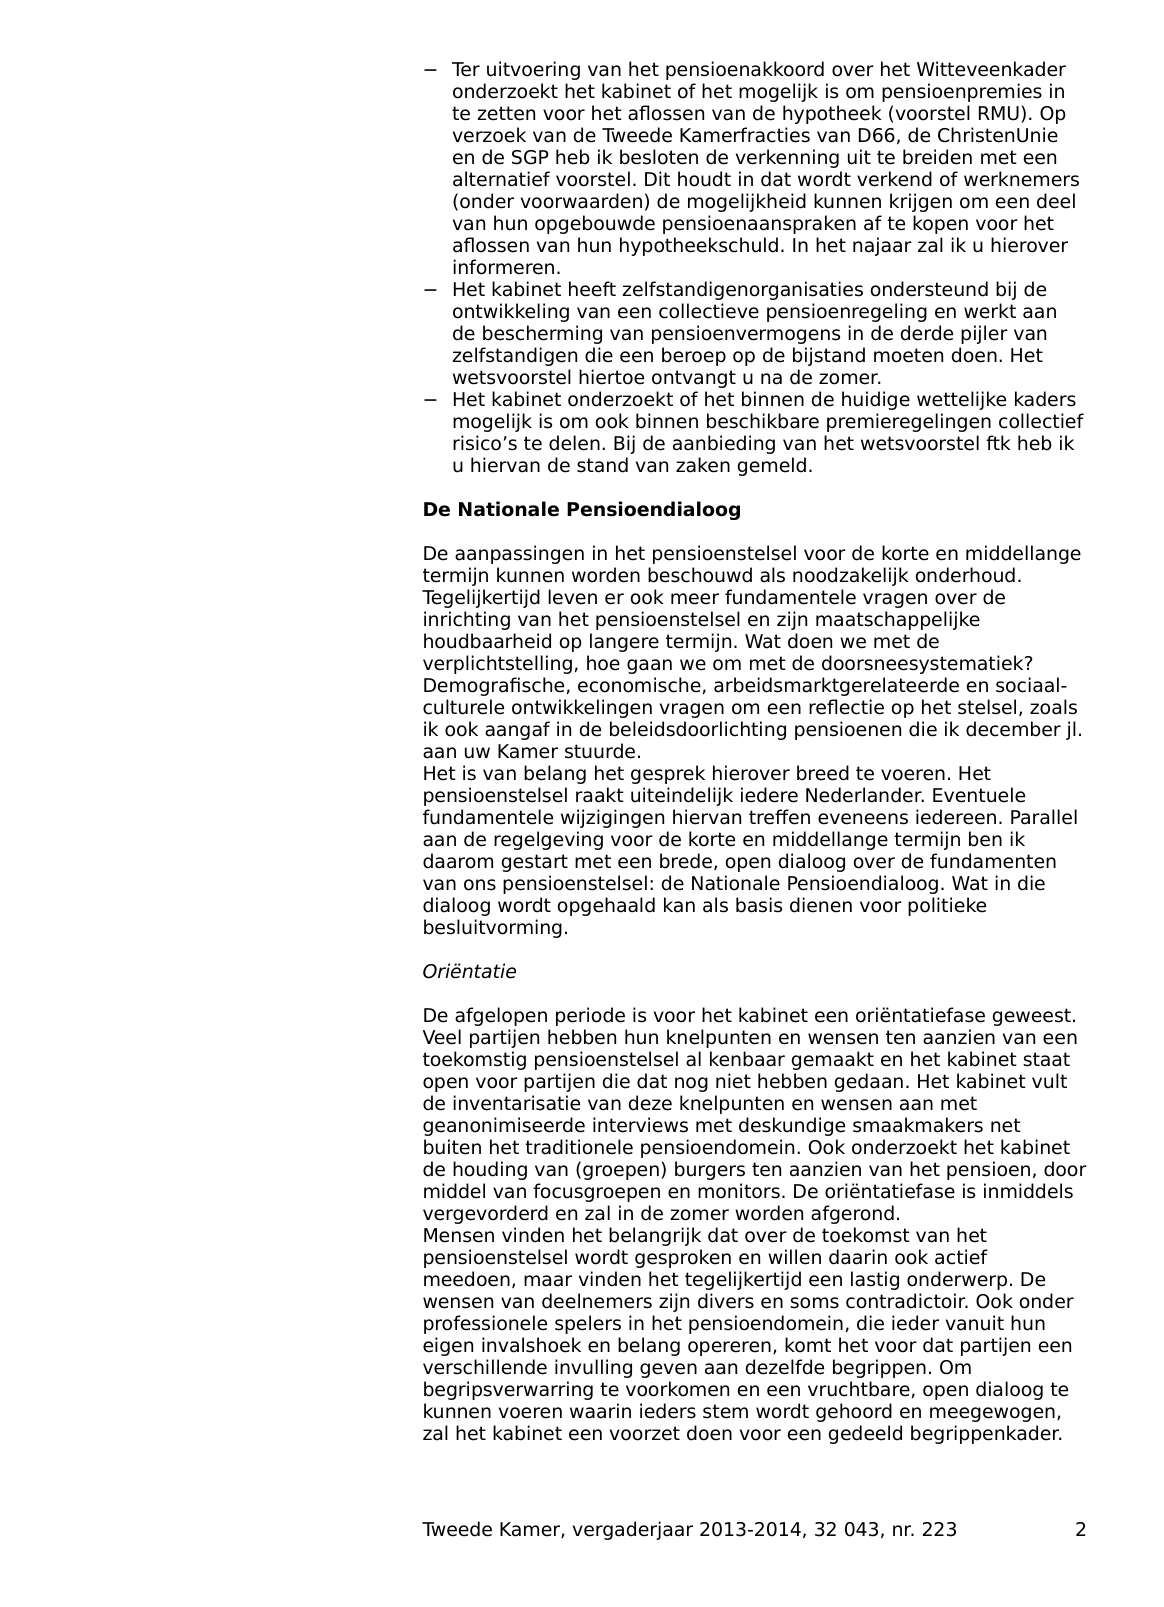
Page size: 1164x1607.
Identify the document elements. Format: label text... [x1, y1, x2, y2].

text − Ter uitvoering van het pensioenakkoord over het Witteveenkader onderzoekt het kabinet of het mogelijk is om pensioenpremies in te zetten voor het aflossen van de hypotheek (voorstel RMU). Op verzoek van de Tweede Kamerfracties van D66, de ChristenUnie en de SGP heb ik besloten de verkenning uit te breiden met een alternatief voorstel. Dit houdt in dat wordt verkend of werknemers (onder voorwaarden) de mogelijkheid kunnen krijgen om een deel van hun opgebouwde pensioenaanspraken af te kopen voor het aflossen van hun hypotheekschuld. In het najaar zal ik u hierover informeren. [422, 59, 1087, 279]
subtitle De Nationale Pensioendialoog [422, 499, 1087, 521]
text Het is van belang het gesprek hierover breed te voeren. Het pensioenstelsel raakt uiteindelijk iedere Nederlander. Eventuele fundamentele wijzigingen hiervan treffen eveneens iedereen. Parallel aan de regelgeving voor de korte en middellange termijn ben ik daarom gestart met een brede, open dialoog over de fundamenten van ons pensioenstelsel: de Nationale Pensioendialoog. Wat in die dialoog wordt opgehaald kan als basis dienen voor politieke besluitvorming. [422, 763, 1087, 939]
text − Het kabinet onderzoekt of het binnen de huidige wettelijke kaders mogelijk is om ook binnen beschikbare premieregelingen collectief risico’s te delen. Bij de aanbieding van het wetsvoorstel ftk heb ik u hiervan de stand van zaken gemeld. [422, 389, 1087, 477]
text − Het kabinet heeft zelfstandigenorganisaties ondersteund bij de ontwikkeling van een collectieve pensioenregeling en werkt aan de bescherming van pensioenvermogens in de derde pijler van zelfstandigen die een beroep op de bijstand moeten doen. Het wetsvoorstel hiertoe ontvangt u na de zomer. [422, 279, 1087, 389]
text De afgelopen periode is voor het kabinet een oriëntatiefase geweest. Veel partijen hebben hun knelpunten en wensen ten aanzien van een toekomstig pensioenstelsel al kenbaar gemaakt en het kabinet staat open voor partijen die dat nog niet hebben gedaan. Het kabinet vult de inventarisatie van deze knelpunten en wensen aan met geanonimiseerde interviews met deskundige smaakmakers net buiten het traditionele pensioendomein. Ook onderzoekt het kabinet de houding van (groepen) burgers ten aanzien van het pensioen, door middel van focusgroepen en monitors. De oriëntatiefase is inmiddels vergevorderd en zal in de zomer worden afgerond. [422, 1005, 1087, 1225]
text Mensen vinden het belangrijk dat over de toekomst van het pensioenstelsel wordt gesproken en willen daarin ook actief meedoen, maar vinden het tegelijkertijd een lastig onderwerp. De wensen van deelnemers zijn divers en soms contradictoir. Ook onder professionele spelers in het pensioendomein, die ieder vanuit hun eigen invalshoek en belang opereren, komt het voor dat partijen een verschillende invulling geven aan dezelfde begrippen. Om begripsverwarring te voorkomen en een vruchtbare, open dialoog te kunnen voeren waarin ieders stem wordt gehoord en meegewogen, zal het kabinet een voorzet doen voor een gedeeld begrippenkader. [422, 1225, 1087, 1444]
text De aanpassingen in het pensioenstelsel voor de korte en middellange termijn kunnen worden beschouwd als noodzakelijk onderhoud. Tegelijkertijd leven er ook meer fundamentele vragen over de inrichting van het pensioenstelsel en zijn maatschappelijke houdbaarheid op langere termijn. Wat doen we met de verplichtstelling, hoe gaan we om met de doorsneesystematiek? Demografische, economische, arbeidsmarktgerelateerde en sociaal-culturele ontwikkelingen vragen om een reflectie op het stelsel, zoals ik ook aangaf in de beleidsdoorlichting pensioenen die ik december jl. aan uw Kamer stuurde. [422, 543, 1087, 763]
subtitle Oriëntatie [422, 961, 1087, 983]
